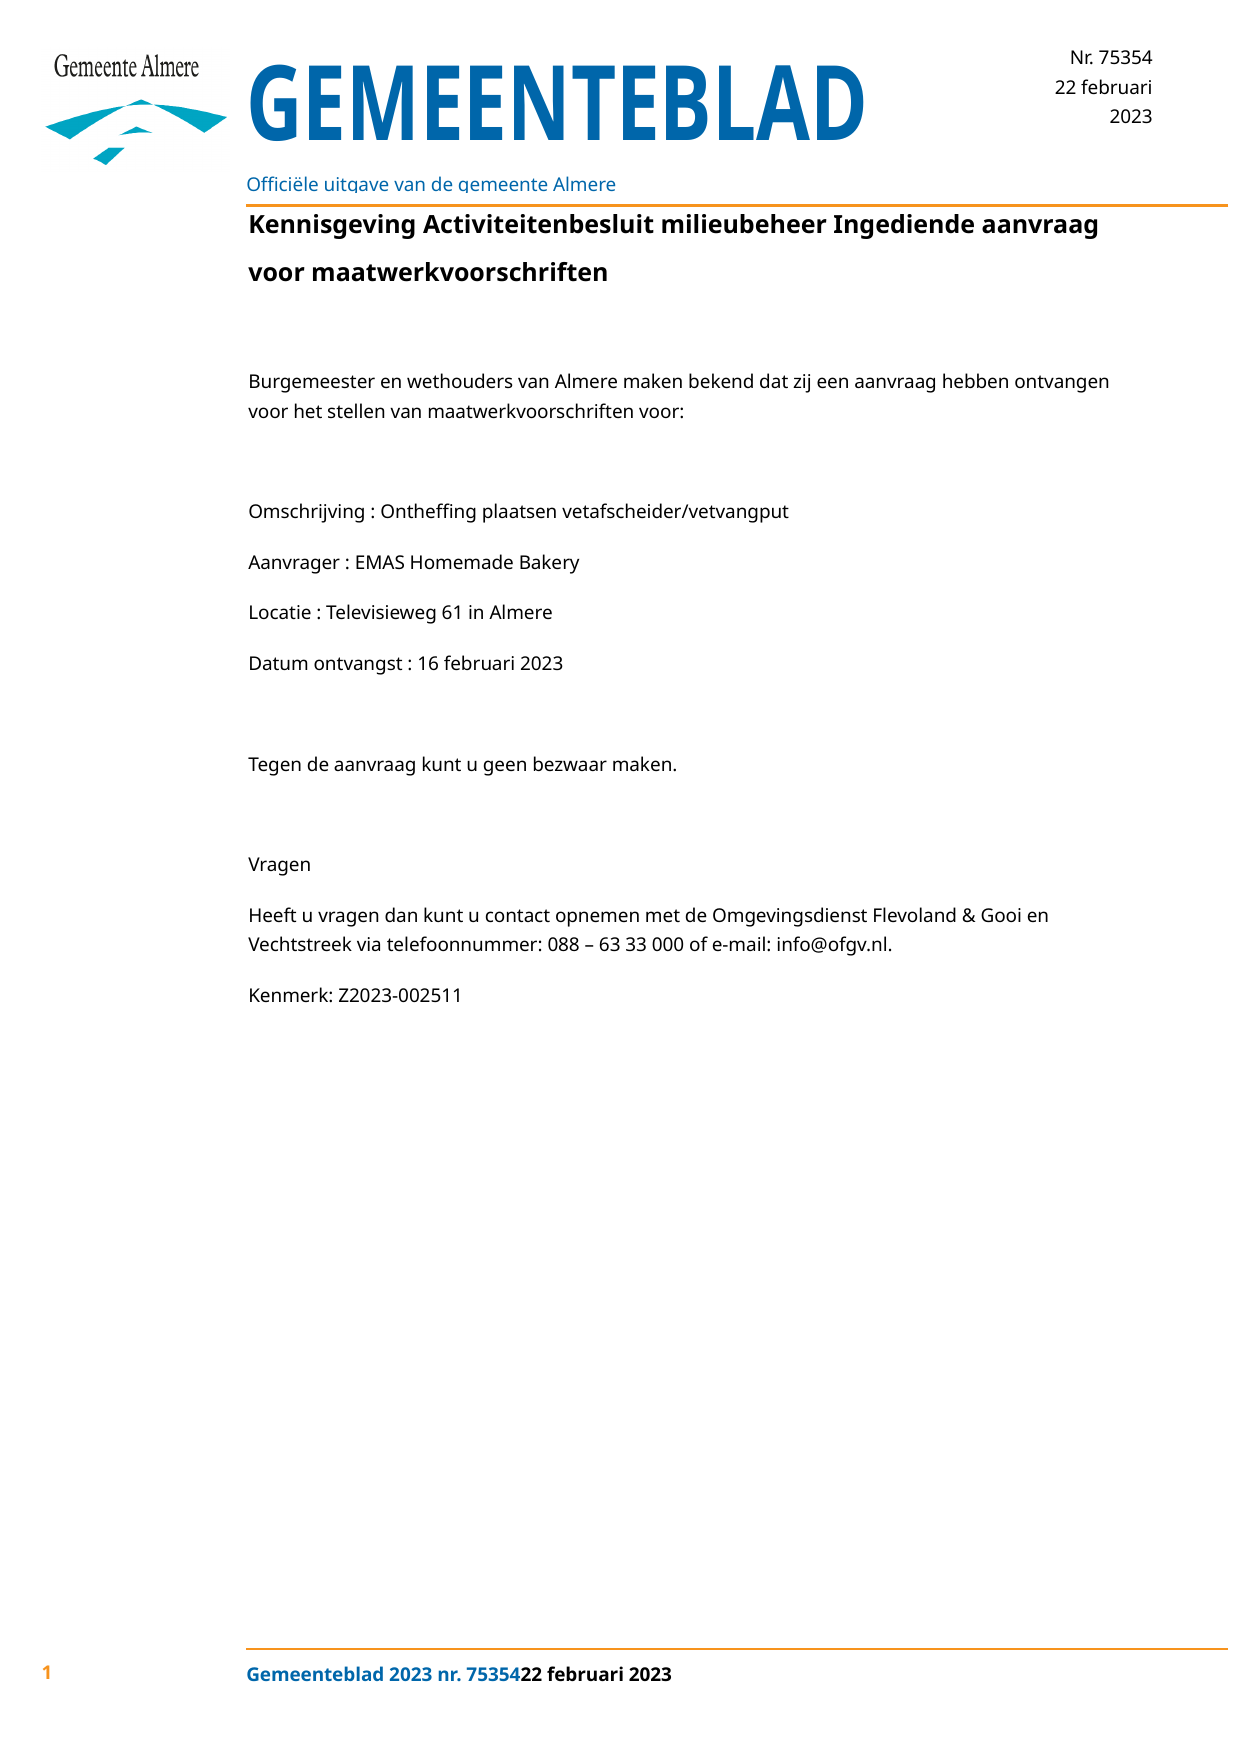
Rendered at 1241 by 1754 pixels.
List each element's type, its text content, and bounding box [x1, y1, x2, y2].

text Burgemeester en wethouders van Almere maken bekend dat zij een aanvraag hebben ontvangen voor het stellen van maatwerkvoorschriften voor: [248, 368, 1152, 424]
text Aanvrager : EMAS Homemade Bakery [248, 549, 1152, 575]
text Omschrijving : Ontheffing plaatsen vetafscheider/vetvangput [248, 499, 1152, 524]
text Locatie : Televisieweg 61 in Almere [248, 599, 1152, 625]
text Kennisgeving Activiteitenbesluit milieubeheer Ingediende aanvraag voor maatwerkvoorschriften [248, 207, 1152, 288]
text Vragen [248, 852, 1152, 877]
text Heeft u vragen dan kunt u contact opnemen met de Omgevingsdienst Flevoland & Gooi en Vechtstreek via telefoonnummer: 088 – 63 33 000 of e-mail: info@ofgv.nl. [248, 902, 1152, 957]
text Tegen de aanvraag kunt u geen bezwaar maken. [248, 751, 1152, 777]
text Kenmerk: Z2023-002511 [248, 982, 1152, 1008]
text Datum ontvangst : 16 februari 2023 [248, 650, 1152, 676]
picture [41, 47, 231, 172]
